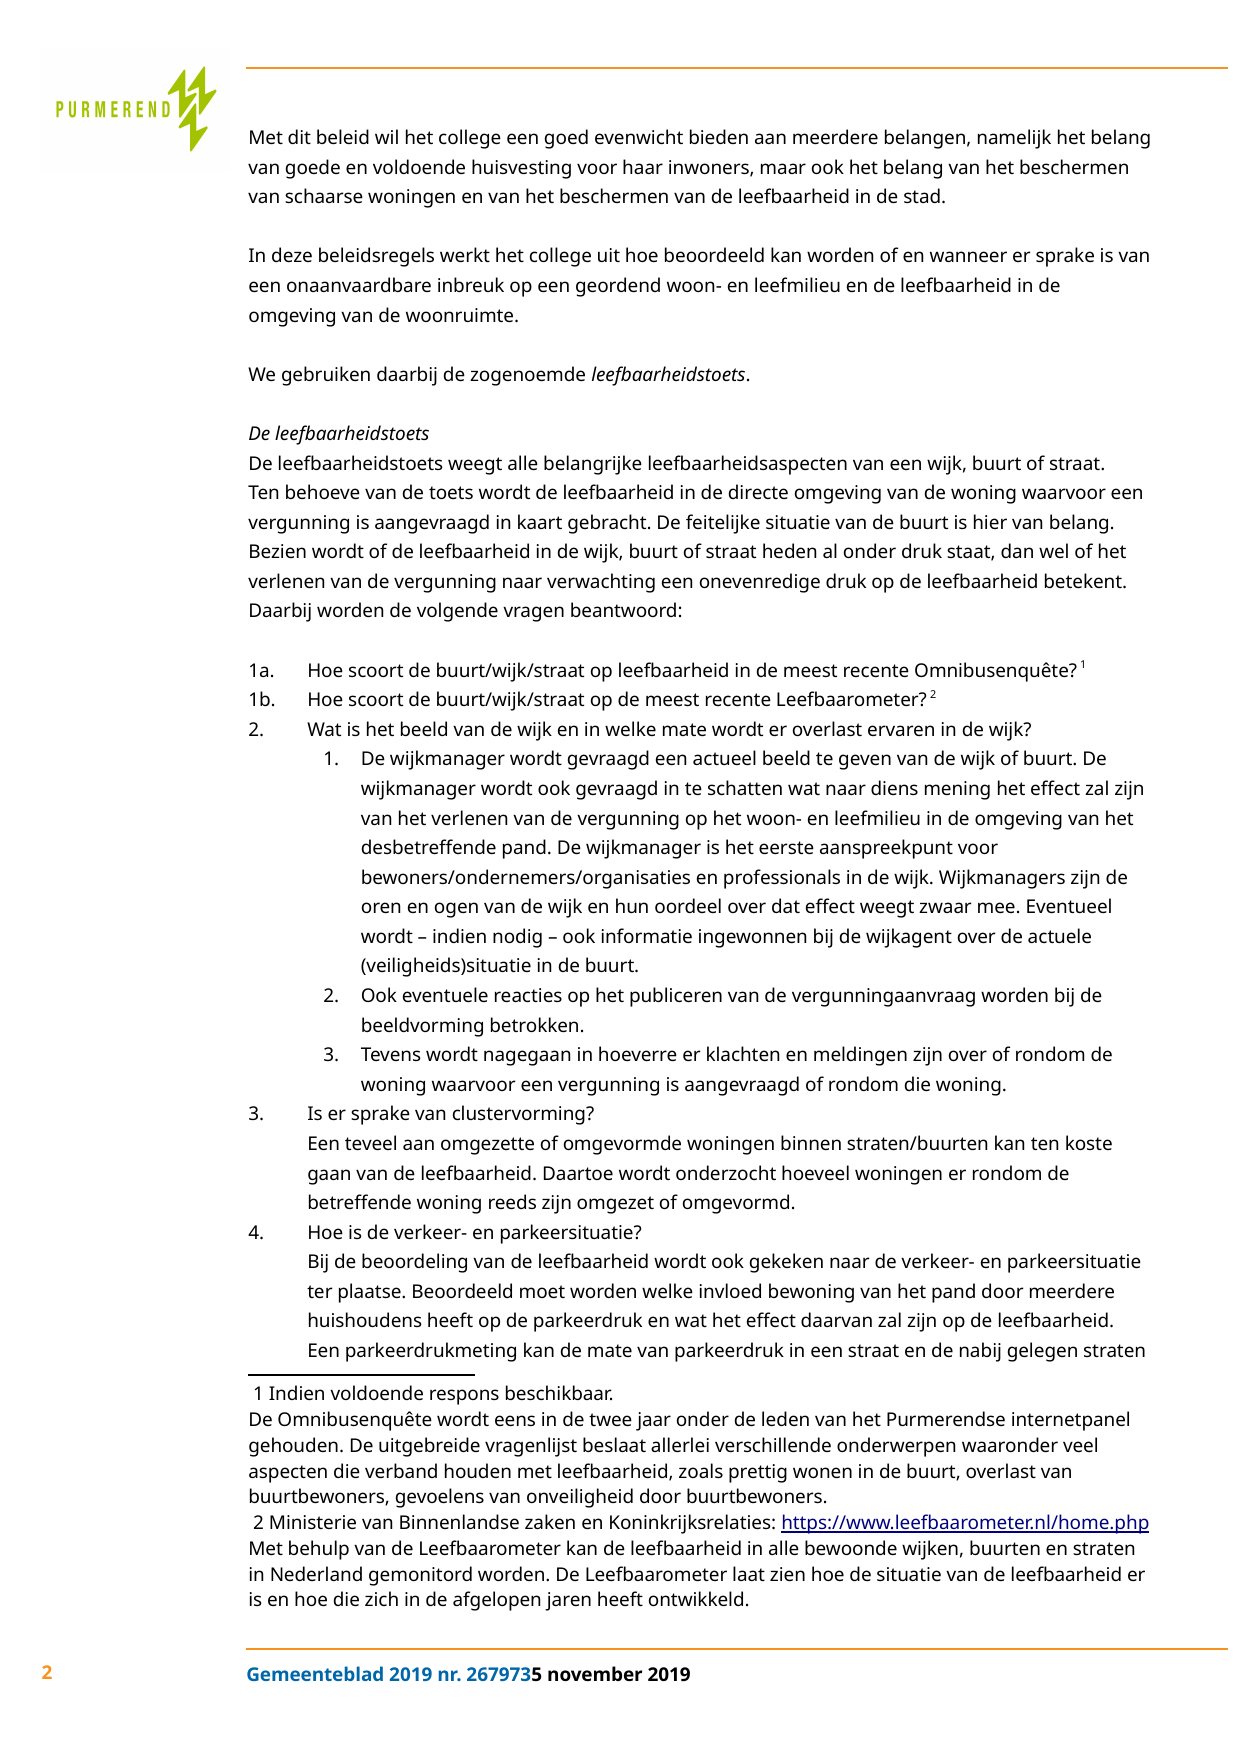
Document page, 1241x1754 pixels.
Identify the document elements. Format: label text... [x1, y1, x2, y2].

text Ten behoeve van de toets wordt de leefbaarheid in de directe omgeving van de woning waarvoor een vergunning is aangevraagd in kaart gebracht. De feitelijke situatie van de buurt is hier van belang. Bezien wordt of de leefbaarheid in de wijk, buurt of straat heden al onder druk staat, dan wel of het verlenen van de vergunning naar verwachting een onevenredige druk op de leefbaarheid betekent. [248, 479, 1152, 594]
list Een teveel aan omgezette of omgevormde woningen binnen straten/buurten kan ten koste gaan van de leefbaarheid. Daartoe wordt onderzocht hoeveel woningen er rondom de betreffende woning reeds zijn omgezet of omgevormd. [248, 1130, 1152, 1215]
list Bij de beoordeling van de leefbaarheid wordt ook gekeken naar de verkeer- en parkeersituatie ter plaatse. Beoordeeld moet worden welke invloed bewoning van het pand door meerdere huishoudens heeft op de parkeerdruk en wat het effect daarvan zal zijn op de leefbaarheid. Een parkeerdrukmeting kan de mate van parkeerdruk in een straat en de nabij gelegen straten [248, 1248, 1152, 1363]
list Tevens wordt nagegaan in hoeverre er klachten en meldingen zijn over of rondom de woning waarvoor een vergunning is aangevraagd of rondom die woning. [323, 1041, 1152, 1097]
list Wat is het beeld van de wijk en in welke mate wordt er overlast ervaren in de wijk? [248, 716, 1152, 742]
list Is er sprake van clustervorming? [248, 1101, 1152, 1126]
list Hoe scoort de buurt/wijk/straat op leefbaarheid in de meest recente Omnibusenquête? [248, 657, 1152, 683]
list Indien voldoende respons beschikbaar. [248, 1381, 1152, 1406]
text Met dit beleid wil het college een goed evenwicht bieden aan meerdere belangen, namelijk het belang van goede en voldoende huisvesting voor haar inwoners, maar ook het belang van het beschermen van schaarse woningen en van het beschermen van de leefbaarheid in de stad. [248, 124, 1152, 209]
list Ook eventuele reacties op het publiceren van de vergunningaanvraag worden bij de beeldvorming betrokken. [323, 982, 1152, 1038]
list Hoe is de verkeer- en parkeersituatie? [248, 1219, 1152, 1245]
list Ministerie van Binnenlandse zaken en Koninkrijksrelaties: https://www.leefbaarometer.nl/home.php Met behulp van de Leefbaarometer kan de leefbaarheid in alle bewoonde wijken, buurten en straten in Nederland gemonitord worden. De Leefbaarometer laat zien hoe de situatie van de leefbaarheid er is en hoe die zich in de afgelopen jaren heeft ontwikkeld. [248, 1509, 1152, 1612]
text Daarbij worden de volgende vragen beantwoord: [248, 598, 1152, 623]
text We gebruiken daarbij de zogenoemde leefbaarheidstoets. [248, 361, 1152, 387]
list De Omnibusenquête wordt eens in de twee jaar onder de leden van het Purmerendse internetpanel gehouden. De uitgebreide vragenlijst beslaat allerlei verschillende onderwerpen waaronder veel aspecten die verband houden met leefbaarheid, zoals prettig wonen in de buurt, overlast van buurtbewoners, gevoelens van onveiligheid door buurtbewoners. [248, 1406, 1152, 1509]
text De leefbaarheidstoets weegt alle belangrijke leefbaarheidsaspecten van een wijk, buurt of straat. [248, 450, 1152, 476]
list Hoe scoort de buurt/wijk/straat op de meest recente Leefbaarometer? [248, 686, 1152, 712]
picture [41, 47, 231, 172]
text De leefbaarheidstoets [248, 420, 1152, 446]
list De wijkmanager wordt gevraagd een actueel beeld te geven van de wijk of buurt. De wijkmanager wordt ook gevraagd in te schatten wat naar diens mening het effect zal zijn van het verlenen van de vergunning op het woon- en leefmilieu in de omgeving van het desbetreffende pand. De wijkmanager is het eerste aanspreekpunt voor bewoners/ondernemers/organisaties en professionals in de wijk. Wijkmanagers zijn de oren en ogen van de wijk en hun oordeel over dat effect weegt zwaar mee. Eventueel wordt – indien nodig – ook informatie ingewonnen bij de wijkagent over de actuele (veiligheids)situatie in de buurt. [323, 746, 1152, 978]
text In deze beleidsregels werkt het college uit hoe beoordeeld kan worden of en wanneer er sprake is van een onaanvaardbare inbreuk op een geordend woon- en leefmilieu en de leefbaarheid in de omgeving van de woonruimte. [248, 243, 1152, 328]
